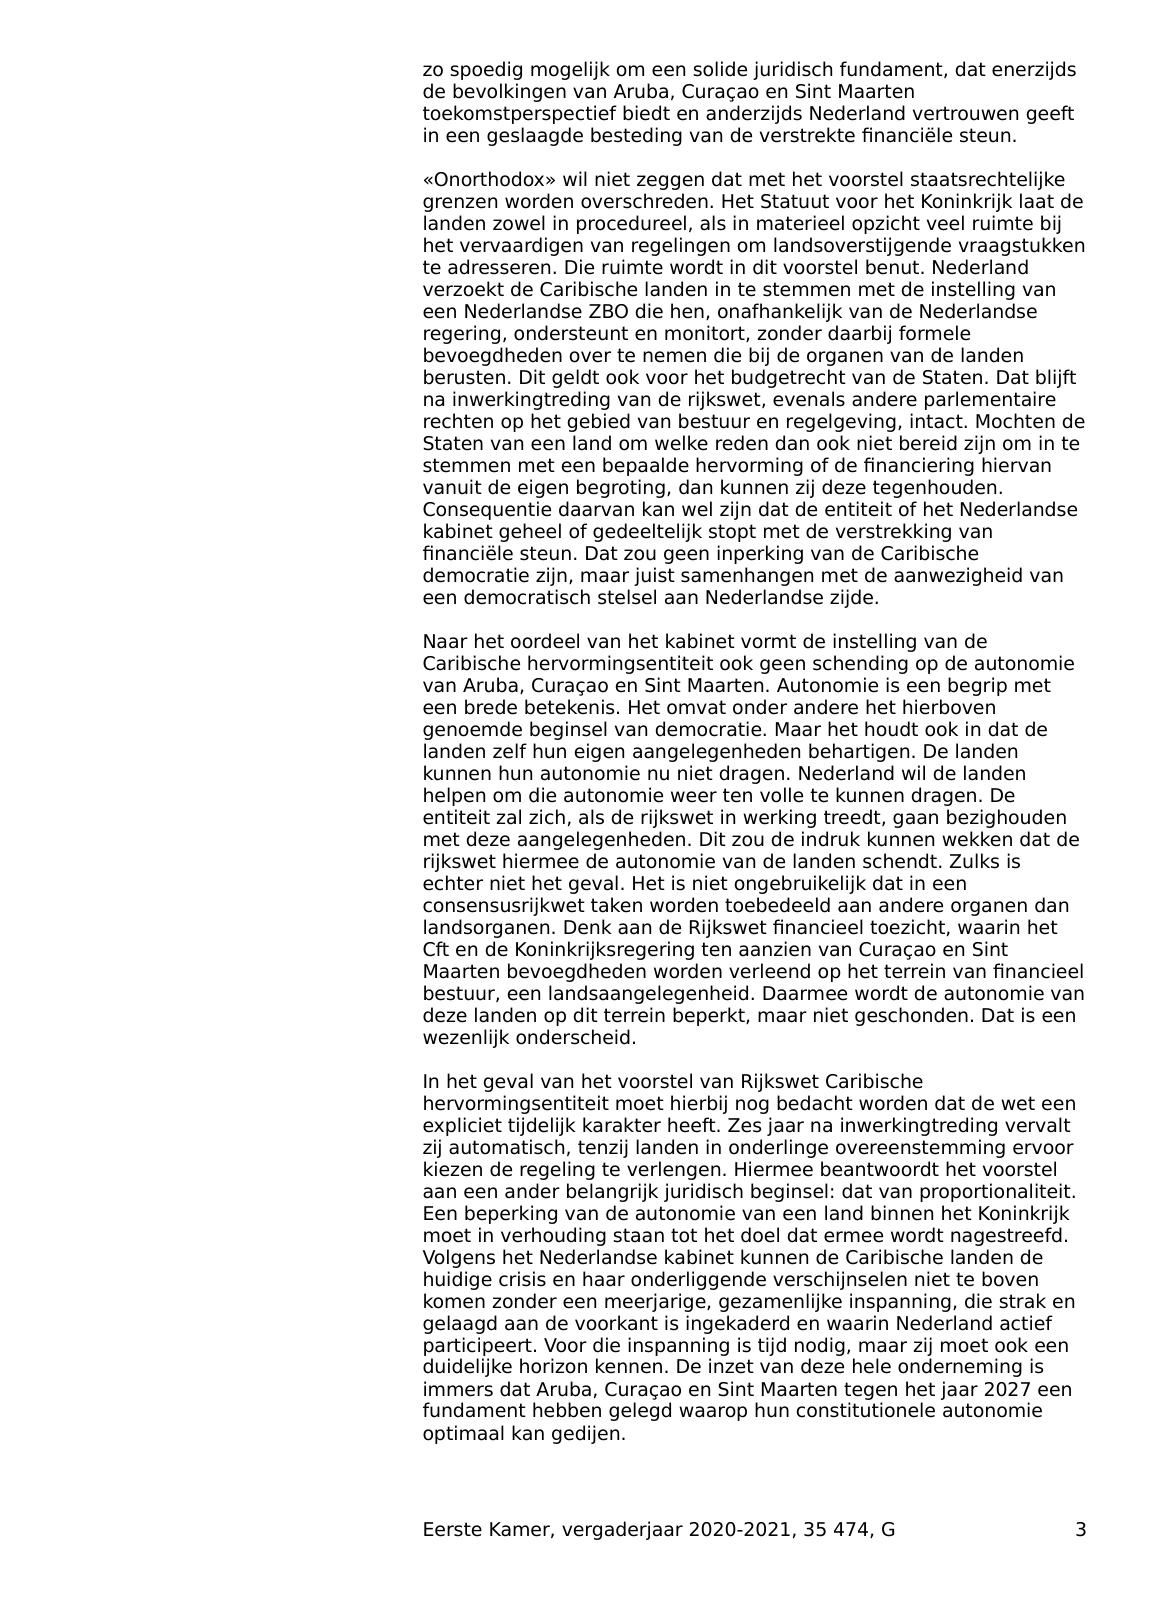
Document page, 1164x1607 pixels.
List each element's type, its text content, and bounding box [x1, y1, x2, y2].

text «Onorthodox» wil niet zeggen dat met het voorstel staatsrechtelijke grenzen worden overschreden. Het Statuut voor het Koninkrijk laat de landen zowel in procedureel, als in materieel opzicht veel ruimte bij het vervaardigen van regelingen om landsoverstijgende vraagstukken te adresseren. Die ruimte wordt in dit voorstel benut. Nederland verzoekt de Caribische landen in te stemmen met de instelling van een Nederlandse ZBO die hen, onafhankelijk van de Nederlandse regering, ondersteunt en monitort, zonder daarbij formele bevoegdheden over te nemen die bij de organen van de landen berusten. Dit geldt ook voor het budgetrecht van de Staten. Dat blijft na inwerkingtreding van de rijkswet, evenals andere parlementaire rechten op het gebied van bestuur en regelgeving, intact. Mochten de Staten van een land om welke reden dan ook niet bereid zijn om in te stemmen met een bepaalde hervorming of de financiering hiervan vanuit de eigen begroting, dan kunnen zij deze tegenhouden. Consequentie daarvan kan wel zijn dat de entiteit of het Nederlandse kabinet geheel of gedeeltelijk stopt met de verstrekking van financiële steun. Dat zou geen inperking van de Caribische democratie zijn, maar juist samenhangen met de aanwezigheid van een democratisch stelsel aan Nederlandse zijde. [422, 169, 1087, 609]
text Naar het oordeel van het kabinet vormt de instelling van de Caribische hervormingsentiteit ook geen schending op de autonomie van Aruba, Curaçao en Sint Maarten. Autonomie is een begrip met een brede betekenis. Het omvat onder andere het hierboven genoemde beginsel van democratie. Maar het houdt ook in dat de landen zelf hun eigen aangelegenheden behartigen. De landen kunnen hun autonomie nu niet dragen. Nederland wil de landen helpen om die autonomie weer ten volle te kunnen dragen. De entiteit zal zich, als de rijkswet in werking treedt, gaan bezighouden met deze aangelegenheden. Dit zou de indruk kunnen wekken dat de rijkswet hiermee de autonomie van de landen schendt. Zulks is echter niet het geval. Het is niet ongebruikelijk dat in een consensusrijkwet taken worden toebedeeld aan andere organen dan landsorganen. Denk aan de Rijkswet financieel toezicht, waarin het Cft en de Koninkrijksregering ten aanzien van Curaçao en Sint Maarten bevoegdheden worden verleend op het terrein van financieel bestuur, een landsaangelegenheid. Daarmee wordt de autonomie van deze landen op dit terrein beperkt, maar niet geschonden. Dat is een wezenlijk onderscheid. [422, 631, 1087, 1048]
text zo spoedig mogelijk om een solide juridisch fundament, dat enerzijds de bevolkingen van Aruba, Curaçao en Sint Maarten toekomstperspectief biedt en anderzijds Nederland vertrouwen geeft in een geslaagde besteding van de verstrekte financiële steun. [422, 59, 1087, 147]
text In het geval van het voorstel van Rijkswet Caribische hervormingsentiteit moet hierbij nog bedacht worden dat de wet een expliciet tijdelijk karakter heeft. Zes jaar na inwerkingtreding vervalt zij automatisch, tenzij landen in onderlinge overeenstemming ervoor kiezen de regeling te verlengen. Hiermee beantwoordt het voorstel aan een ander belangrijk juridisch beginsel: dat van proportionaliteit. Een beperking van de autonomie van een land binnen het Koninkrijk moet in verhouding staan tot het doel dat ermee wordt nagestreefd. Volgens het Nederlandse kabinet kunnen de Caribische landen de huidige crisis en haar onderliggende verschijnselen niet te boven komen zonder een meerjarige, gezamenlijke inspanning, die strak en gelaagd aan de voorkant is ingekaderd en waarin Nederland actief participeert. Voor die inspanning is tijd nodig, maar zij moet ook een duidelijke horizon kennen. De inzet van deze hele onderneming is immers dat Aruba, Curaçao en Sint Maarten tegen het jaar 2027 een fundament hebben gelegd waarop hun constitutionele autonomie optimaal kan gedijen. [422, 1071, 1087, 1444]
